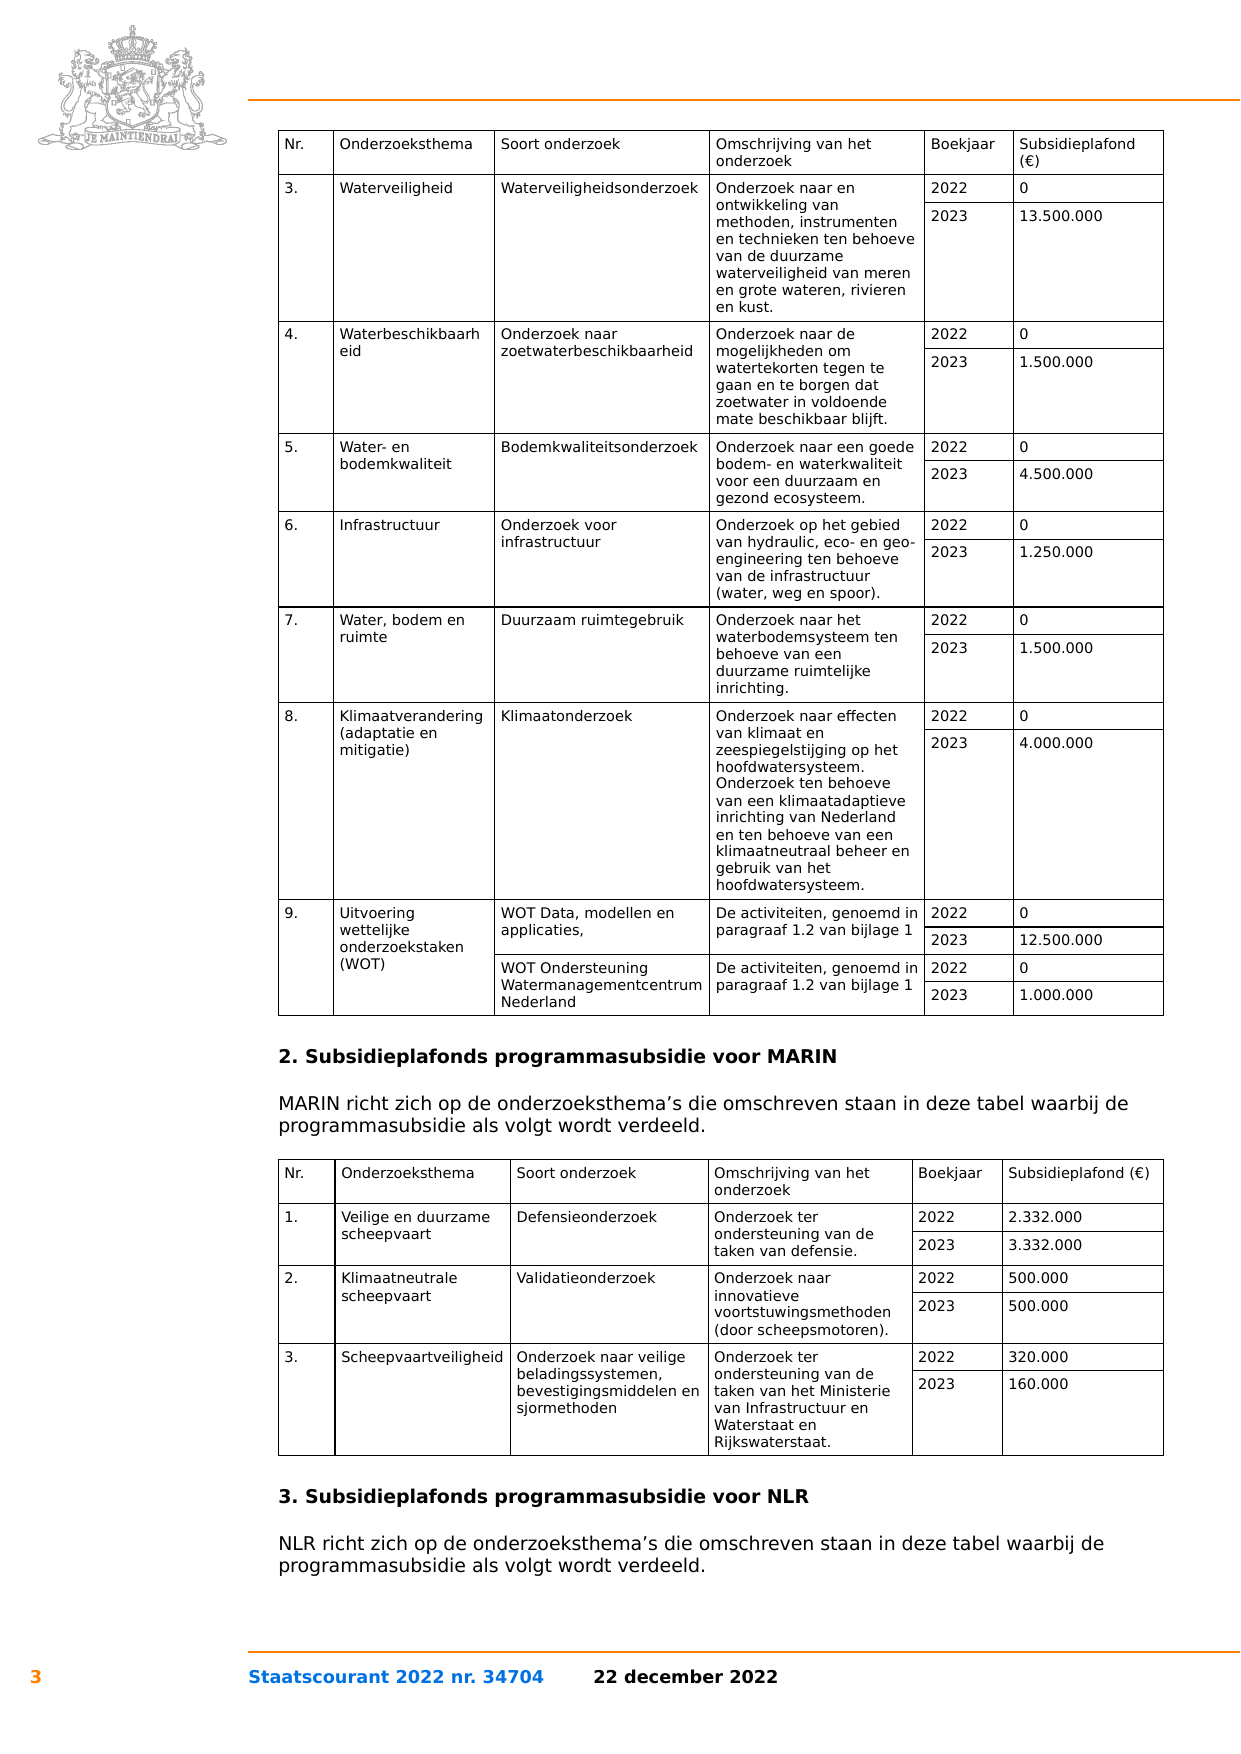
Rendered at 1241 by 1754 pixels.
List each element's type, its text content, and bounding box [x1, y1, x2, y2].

table_cell WOT Ondersteuning Watermanagementcentrum Nederland [495, 955, 709, 1015]
table_cell 3.332.000 [1003, 1232, 1163, 1265]
table_cell 320.000 [1003, 1344, 1163, 1370]
table_cell 500.000 [1003, 1293, 1163, 1343]
table_cell WOT Data, modellen en applicaties, [495, 900, 709, 954]
table_cell 2.332.000 [1003, 1204, 1163, 1231]
table_cell 4. [279, 322, 333, 433]
table_cell 3. [279, 1344, 334, 1455]
table_cell 500.000 [1003, 1266, 1163, 1292]
table_cell 2023 [925, 540, 1013, 606]
text NLR richt zich op de onderzoeksthema’s die omschreven staan in deze tabel waarbij de programmasubsidie als volgt wordt verdeeld. [278, 1533, 1163, 1577]
table_cell Onderzoek naar effecten van klimaat en zeespiegelstijging op het hoofdwatersysteem. Onderzoek ten behoeve van een klimaatadaptieve inrichting van Nederland en ten behoeve van een klimaatneutraal beheer en gebruik van het hoofdwatersysteem. [710, 703, 924, 899]
table_cell 9. [279, 900, 333, 1015]
table_cell 0 [1014, 608, 1163, 634]
table_header Soort onderzoek [511, 1160, 708, 1203]
table_cell 4.000.000 [1014, 730, 1163, 899]
table_cell Klimaatverandering (adaptatie en mitigatie) [334, 703, 494, 899]
table_cell Klimaatneutrale scheepvaart [336, 1266, 510, 1343]
table_cell Infrastructuur [334, 512, 494, 606]
table_cell Water, bodem en ruimte [334, 608, 494, 702]
table_cell 2023 [925, 635, 1013, 702]
table_cell 7. [279, 608, 333, 702]
table_cell 2022 [925, 322, 1013, 348]
table_cell 2022 [925, 434, 1013, 460]
table_cell 2022 [913, 1344, 1002, 1370]
table_cell 0 [1014, 322, 1163, 348]
table_cell 0 [1014, 175, 1163, 202]
table_cell Water- en bodemkwaliteit [334, 434, 494, 511]
table_cell Onderzoek naar de mogelijkheden om watertekorten tegen te gaan en te borgen dat zoetwater in voldoende mate beschikbaar blijft. [710, 322, 924, 433]
table_cell Klimaatonderzoek [495, 703, 709, 899]
table_cell 13.500.000 [1014, 203, 1163, 321]
table_cell Onderzoek naar het waterbodemsysteem ten behoeve van een duurzame ruimtelijke inrichting. [710, 608, 924, 702]
table_cell Validatieonderzoek [511, 1266, 708, 1343]
picture [38, 25, 227, 150]
table_cell 2023 [925, 203, 1013, 321]
table_cell 1. [279, 1204, 334, 1265]
table_cell De activiteiten, genoemd in paragraaf 1.2 van bijlage 1 [710, 955, 924, 1015]
table_cell 2023 [925, 349, 1013, 433]
table_header Subsidieplafond (€) [1014, 131, 1163, 174]
table_cell Onderzoek naar innovatieve voortstuwingsmethoden (door scheepsmotoren). [709, 1266, 912, 1343]
table_cell 8. [279, 703, 333, 899]
table_cell Defensieonderzoek [511, 1204, 708, 1265]
table_cell 0 [1014, 512, 1163, 538]
table_cell 5. [279, 434, 333, 511]
table_header Subsidieplafond (€) [1003, 1160, 1163, 1203]
table_cell 2023 [925, 928, 1013, 954]
subtitle 3. Subsidieplafonds programmasubsidie voor NLR [278, 1486, 1163, 1508]
table_header Omschrijving van het onderzoek [710, 131, 924, 174]
table_cell Onderzoek naar zoetwaterbeschikbaarheid [495, 322, 709, 433]
table_cell 2023 [925, 730, 1013, 899]
table_cell Waterveiligheidsonderzoek [495, 175, 709, 321]
table_header Nr. [279, 131, 333, 174]
table_cell 2022 [913, 1266, 1002, 1292]
text MARIN richt zich op de onderzoeksthema’s die omschreven staan in deze tabel waarbij de programmasubsidie als volgt wordt verdeeld. [278, 1093, 1163, 1137]
table_cell De activiteiten, genoemd in paragraaf 1.2 van bijlage 1 [710, 900, 924, 954]
table_cell Onderzoek naar en ontwikkeling van methoden, instrumenten en technieken ten behoeve van de duurzame waterveiligheid van meren en grote wateren, rivieren en kust. [710, 175, 924, 321]
table_cell 1.000.000 [1014, 982, 1163, 1015]
table_cell 2023 [925, 982, 1013, 1015]
table_header Onderzoeksthema [334, 131, 494, 174]
table_cell Onderzoek voor infrastructuur [495, 512, 709, 606]
subtitle 2. Subsidieplafonds programmasubsidie voor MARIN [278, 1046, 1163, 1068]
table_cell Onderzoek ter ondersteuning van de taken van defensie. [709, 1204, 912, 1265]
table_cell Waterbeschikbaarheid [334, 322, 494, 433]
table_header Nr. [279, 1160, 334, 1203]
table_cell Onderzoek op het gebied van hydraulic, eco- en geo-engineering ten behoeve van de infrastructuur (water, weg en spoor). [710, 512, 924, 606]
table_cell Uitvoering wettelijke onderzoekstaken (WOT) [334, 900, 494, 1015]
table_header Boekjaar [913, 1160, 1002, 1203]
table_cell 2022 [925, 955, 1013, 981]
table_cell 0 [1014, 434, 1163, 460]
table_header Onderzoeksthema [336, 1160, 510, 1203]
table_cell 160.000 [1003, 1371, 1163, 1455]
table_cell 2023 [913, 1371, 1002, 1455]
table_cell 2023 [913, 1293, 1002, 1343]
table_cell 2023 [925, 461, 1013, 511]
table_cell 12.500.000 [1014, 928, 1163, 954]
table_cell 2022 [925, 512, 1013, 538]
table_cell Onderzoek ter ondersteuning van de taken van het Ministerie van Infrastructuur en Waterstaat en Rijkswaterstaat. [709, 1344, 912, 1455]
table_cell Scheepvaartveiligheid [336, 1344, 510, 1455]
table_cell 1.500.000 [1014, 635, 1163, 702]
table_header Boekjaar [925, 131, 1013, 174]
table_cell 0 [1014, 900, 1163, 926]
table_cell 1.250.000 [1014, 540, 1163, 606]
table_cell 2022 [925, 703, 1013, 729]
table_cell 3. [279, 175, 333, 321]
table_header Soort onderzoek [495, 131, 709, 174]
table_cell Bodemkwaliteitsonderzoek [495, 434, 709, 511]
table_cell 2022 [925, 900, 1013, 926]
table_header Omschrijving van het onderzoek [709, 1160, 912, 1203]
table_cell 6. [279, 512, 333, 606]
table_cell 2022 [913, 1204, 1002, 1231]
table_cell 2022 [925, 175, 1013, 202]
table_cell 1.500.000 [1014, 349, 1163, 433]
table_cell 2022 [925, 608, 1013, 634]
table_cell 0 [1014, 955, 1163, 981]
table_cell Onderzoek naar veilige beladingssystemen, bevestigingsmiddelen en sjormethoden [511, 1344, 708, 1455]
table_cell 2023 [913, 1232, 1002, 1265]
table_cell 0 [1014, 703, 1163, 729]
table_cell Onderzoek naar een goede bodem- en waterkwaliteit voor een duurzaam en gezond ecosysteem. [710, 434, 924, 511]
table_cell 2. [279, 1266, 334, 1343]
table_cell 4.500.000 [1014, 461, 1163, 511]
table_cell Veilige en duurzame scheepvaart [336, 1204, 510, 1265]
table_cell Waterveiligheid [334, 175, 494, 321]
table_cell Duurzaam ruimtegebruik [495, 608, 709, 702]
